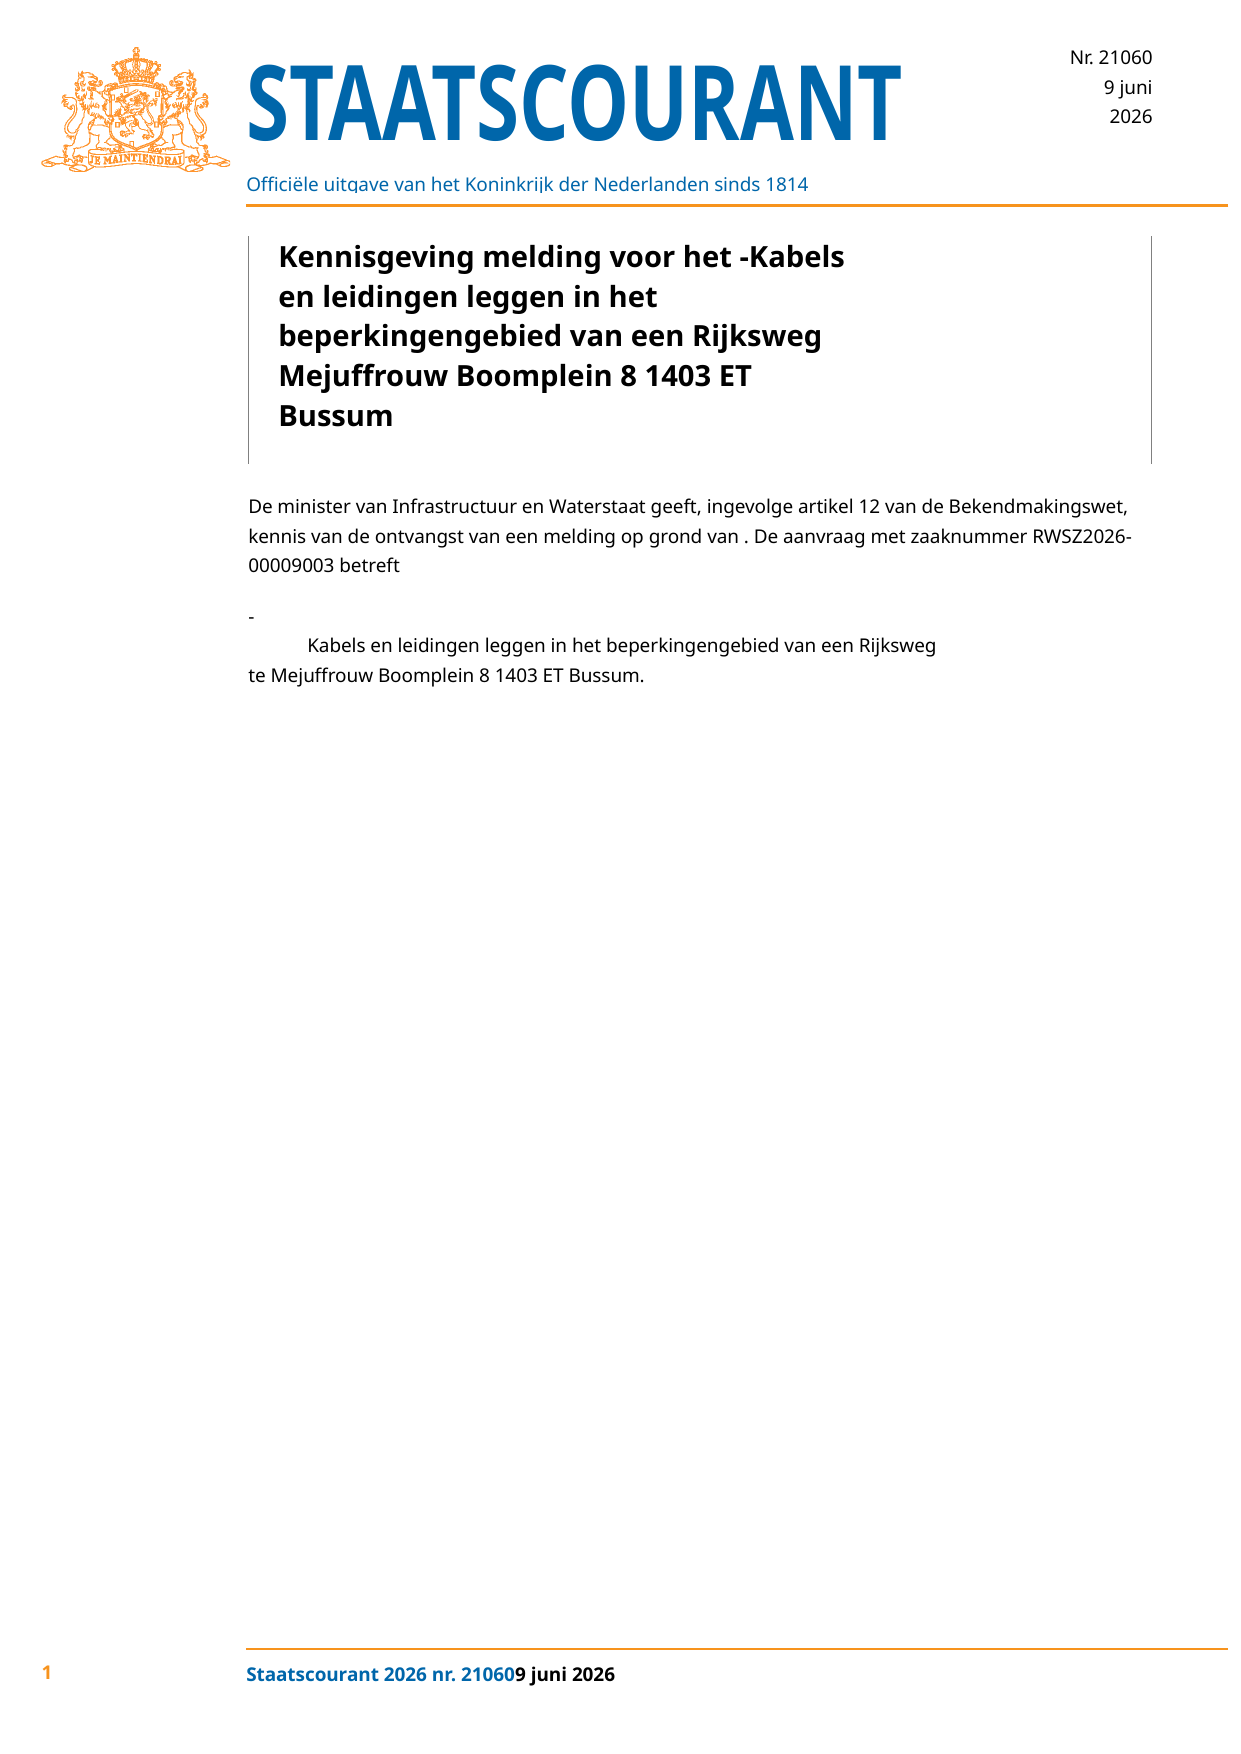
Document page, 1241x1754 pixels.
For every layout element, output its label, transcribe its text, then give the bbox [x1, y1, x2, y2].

list Kabels en leidingen leggen in het beperkingengebied van een Rijksweg [248, 632, 1152, 658]
table_header [850, 414, 1151, 464]
table_header [1090, 236, 1151, 413]
picture [912, 236, 1090, 414]
text De minister van Infrastructuur en Waterstaat geeft, ingevolge artikel 12 van de Bekendmakingswet, kennis van de ontvangst van een melding op grond van . De aanvraag met zaaknummer RWSZ2026-00009003 betreft [248, 493, 1152, 578]
picture [41, 47, 231, 172]
table_header Kennisgeving melding voor het -Kabels en leidingen leggen in het beperkingengebied van een Rijksweg Mejuffrouw Boomplein 8 1403 ET Bussum [249, 236, 850, 464]
text te Mejuffrouw Boomplein 8 1403 ET Bussum. [248, 662, 1152, 688]
table_header [850, 236, 912, 413]
